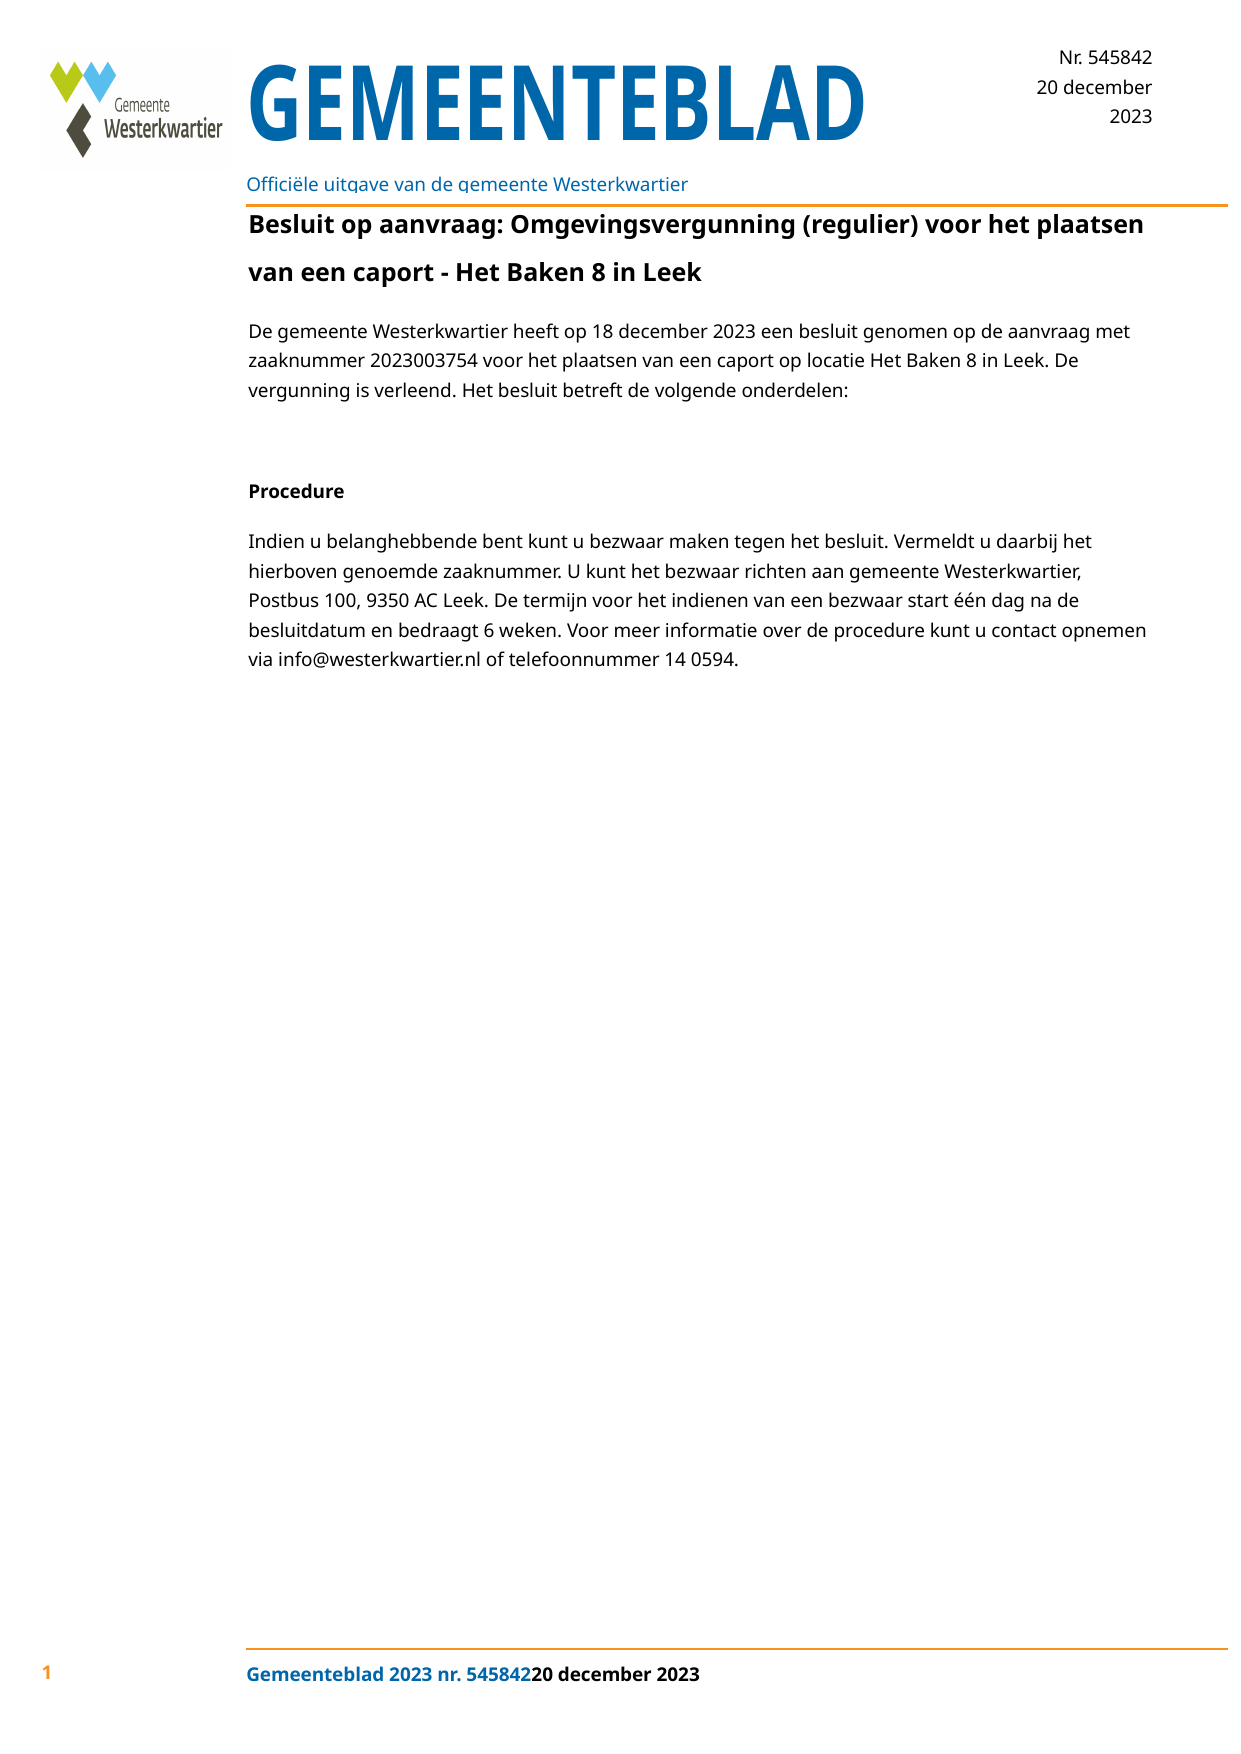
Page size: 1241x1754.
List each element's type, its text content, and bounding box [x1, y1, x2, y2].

text Indien u belanghebbende bent kunt u bezwaar maken tegen het besluit. Vermeldt u daarbij het hierboven genoemde zaaknummer. U kunt het bezwaar richten aan gemeente Westerkwartier, Postbus 100, 9350 AC Leek. De termijn voor het indienen van een bezwaar start één dag na de besluitdatum en bedraagt 6 weken. Voor meer informatie over de procedure kunt u contact opnemen via info@westerkwartier.nl of telefoonnummer 14 0594. [248, 528, 1152, 672]
text Procedure [248, 478, 1152, 504]
text De gemeente Westerkwartier heeft op 18 december 2023 een besluit genomen op de aanvraag met zaaknummer 2023003754 voor het plaatsen van een caport op locatie Het Baken 8 in Leek. De vergunning is verleend. Het besluit betreft de volgende onderdelen: [248, 318, 1152, 403]
text Besluit op aanvraag: Omgevingsvergunning (regulier) voor het plaatsen van een caport - Het Baken 8 in Leek [248, 207, 1152, 288]
picture [41, 47, 231, 172]
